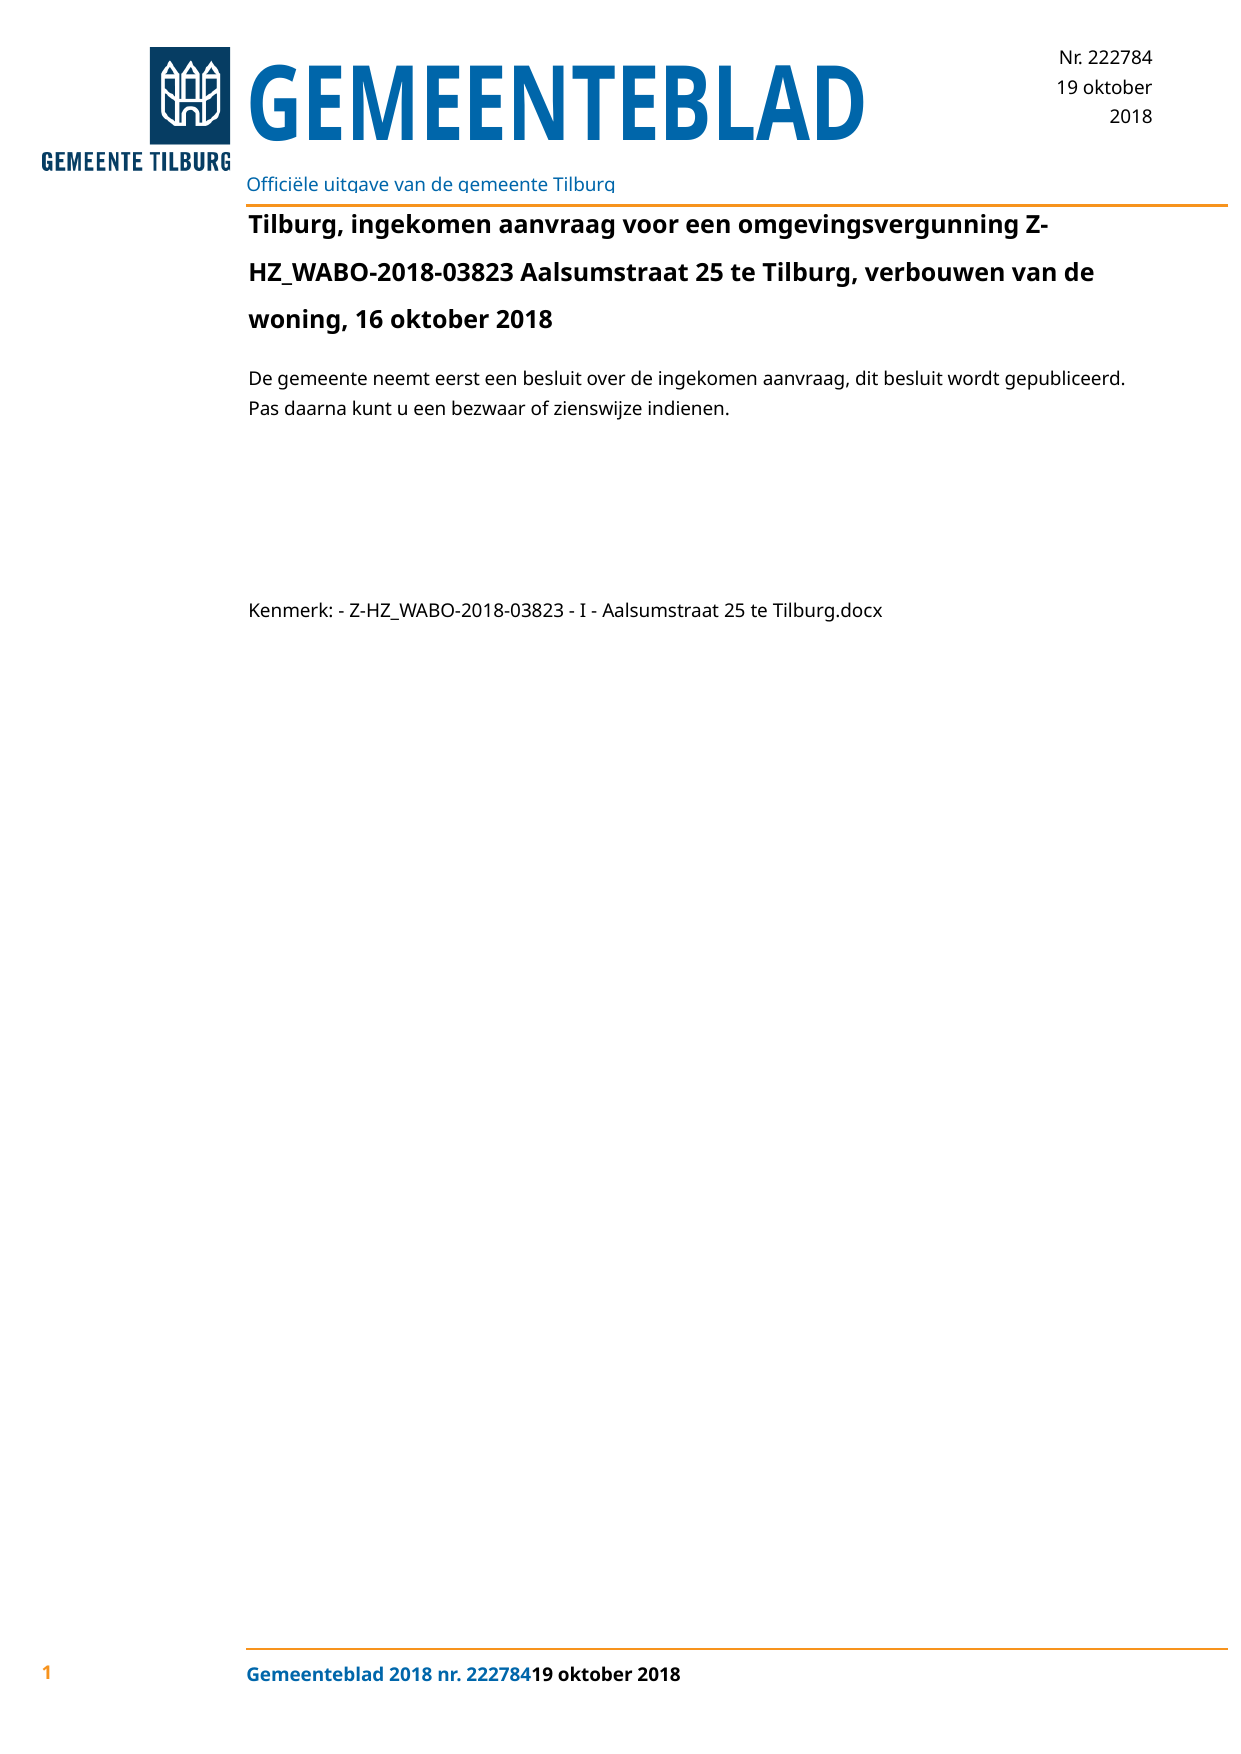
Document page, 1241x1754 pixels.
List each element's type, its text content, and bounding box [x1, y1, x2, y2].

text De gemeente neemt eerst een besluit over de ingekomen aanvraag, dit besluit wordt gepubliceerd. Pas daarna kunt u een bezwaar of zienswijze indienen. [248, 366, 1152, 421]
picture [41, 47, 231, 172]
text Tilburg, ingekomen aanvraag voor een omgevingsvergunning Z-HZ_WABO-2018-03823 Aalsumstraat 25 te Tilburg, verbouwen van de woning, 16 oktober 2018 [248, 207, 1152, 336]
text Kenmerk: - Z-HZ_WABO-2018-03823 - I - Aalsumstraat 25 te Tilburg.docx [248, 597, 1152, 622]
